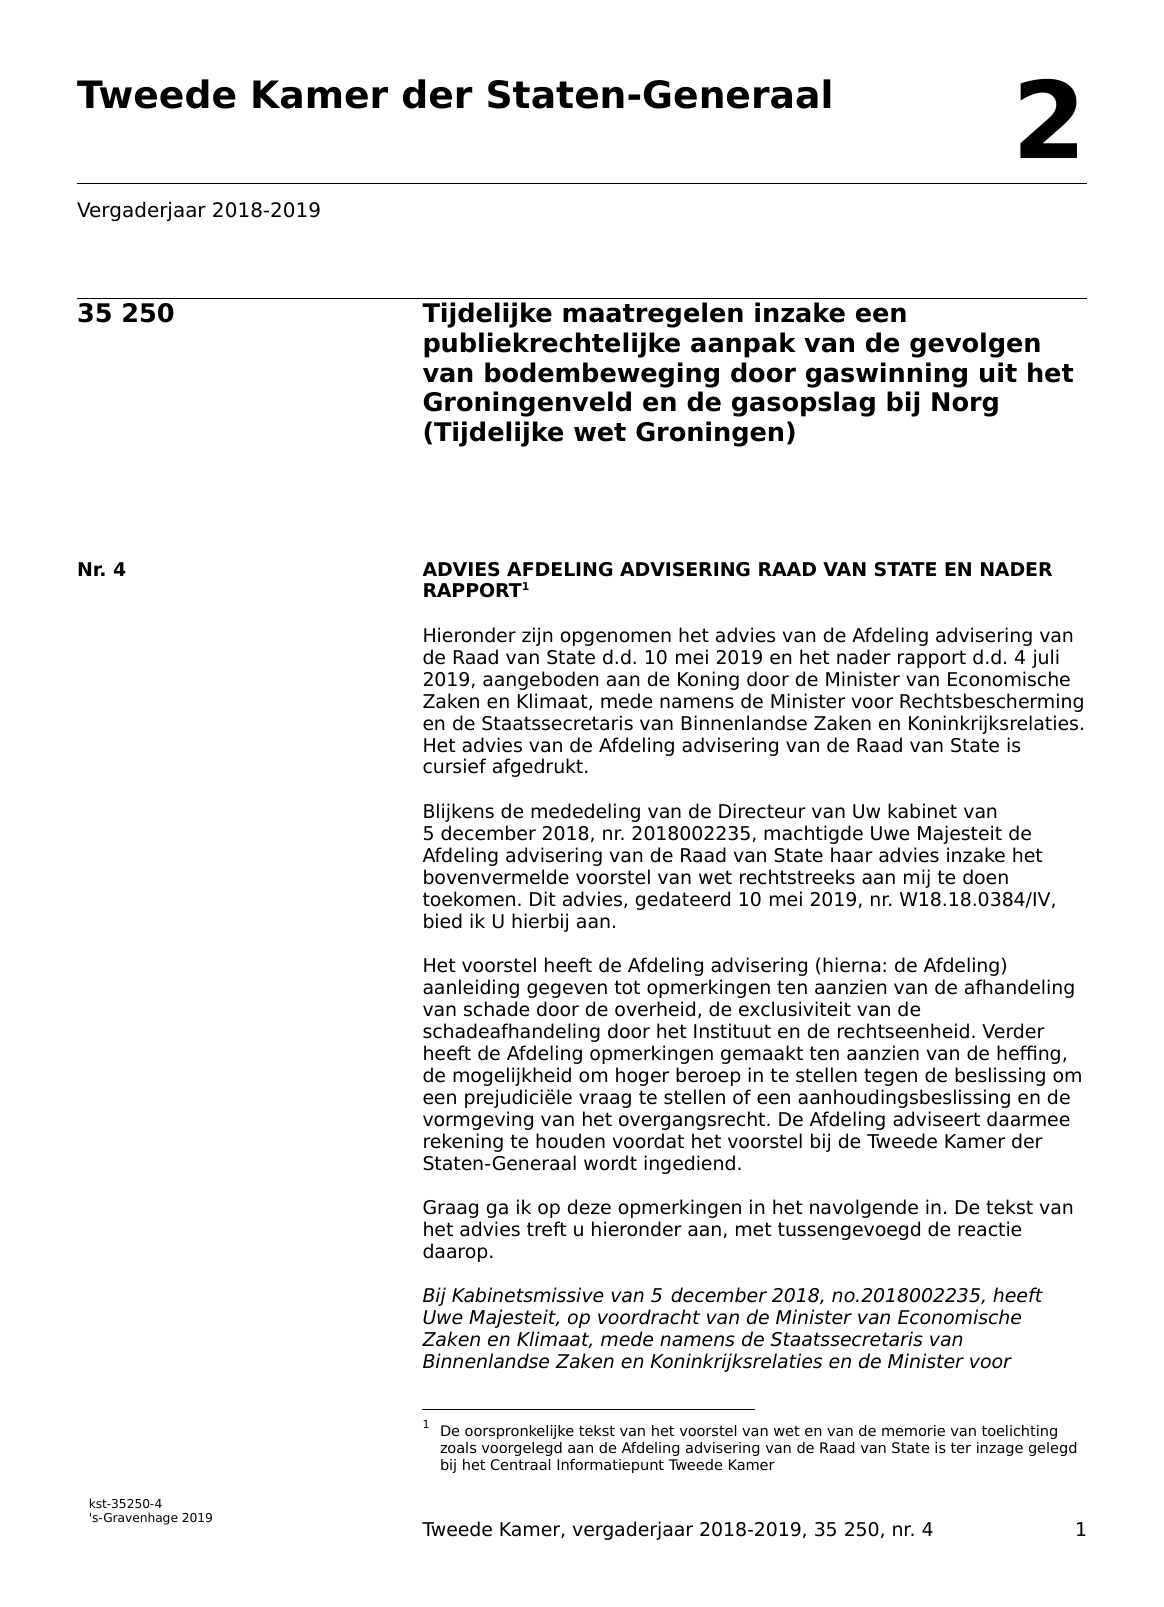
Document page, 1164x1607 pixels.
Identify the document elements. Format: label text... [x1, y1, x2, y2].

table_header Tweede Kamer der Staten-Generaal [77, 59, 886, 183]
text De oorspronkelijke tekst van het voorstel van wet en van de memorie van toelichting zoals voorgelegd aan de Afdeling advisering van de Raad van State is ter inzage gelegd bij het Centraal Informatiepunt Tweede Kamer [422, 1418, 1087, 1474]
text Blijkens de mededeling van de Directeur van Uw kabinet van 5 december 2018, nr. 2018002235, machtigde Uwe Majesteit de Afdeling advisering van de Raad van State haar advies inzake het bovenvermelde voorstel van wet rechtstreeks aan mij te doen toekomen. Dit advies, gedateerd 10 mei 2019, nr. W18.18.0384/IV, bied ik U hierbij aan. [422, 801, 1087, 932]
text Het voorstel heeft de Afdeling advisering (hierna: de Afdeling) aanleiding gegeven tot opmerkingen ten aanzien van de afhandeling van schade door de overheid, de exclusiviteit van de schadeafhandeling door het Instituut en de rechtseenheid. Verder heeft de Afdeling opmerkingen gemaakt ten aanzien van de heffing, de mogelijkheid om hoger beroep in te stellen tegen de beslissing om een prejudiciële vraag te stellen of een aanhoudingsbeslissing en de vormgeving van het overgangsrecht. De Afdeling adviseert daarmee rekening te houden voordat het voorstel bij de Tweede Kamer der Staten-Generaal wordt ingediend. [422, 955, 1087, 1174]
text Bij Kabinetsmissive van 5 december 2018, no.2018002235, heeft Uwe Majesteit, op voordracht van de Minister van Economische Zaken en Klimaat, mede namens de Staatssecretaris van Binnenlandse Zaken en Koninkrijksrelaties en de Minister voor [422, 1285, 1087, 1373]
text kst-35250-4 [88, 1497, 323, 1511]
text 's-Gravenhage 2019 [88, 1511, 323, 1525]
subtitle 35 250 Tijdelijke maatregelen inzake een publiekrechtelijke aanpak van de gevolgen van bodembeweging door gaswinning uit het Groningenveld en de gasopslag bij Norg (Tijdelijke wet Groningen) [77, 299, 1087, 447]
table_header 2 [886, 59, 1087, 183]
table_cell Vergaderjaar 2018-2019 [77, 184, 1087, 298]
text Hieronder zijn opgenomen het advies van de Afdeling advisering van de Raad van State d.d. 10 mei 2019 en het nader rapport d.d. 4 juli 2019, aangeboden aan de Koning door de Minister van Economische Zaken en Klimaat, mede namens de Minister voor Rechtsbescherming en de Staatssecretaris van Binnenlandse Zaken en Koninkrijksrelaties. Het advies van de Afdeling advisering van de Raad van State is cursief afgedrukt. [422, 624, 1087, 778]
subtitle Nr. 4 ADVIES AFDELING ADVISERING RAAD VAN STATE EN NADER RAPPORT [77, 558, 1087, 602]
text Graag ga ik op deze opmerkingen in het navolgende in. De tekst van het advies treft u hieronder aan, met tussengevoegd de reactie daarop. [422, 1197, 1087, 1263]
